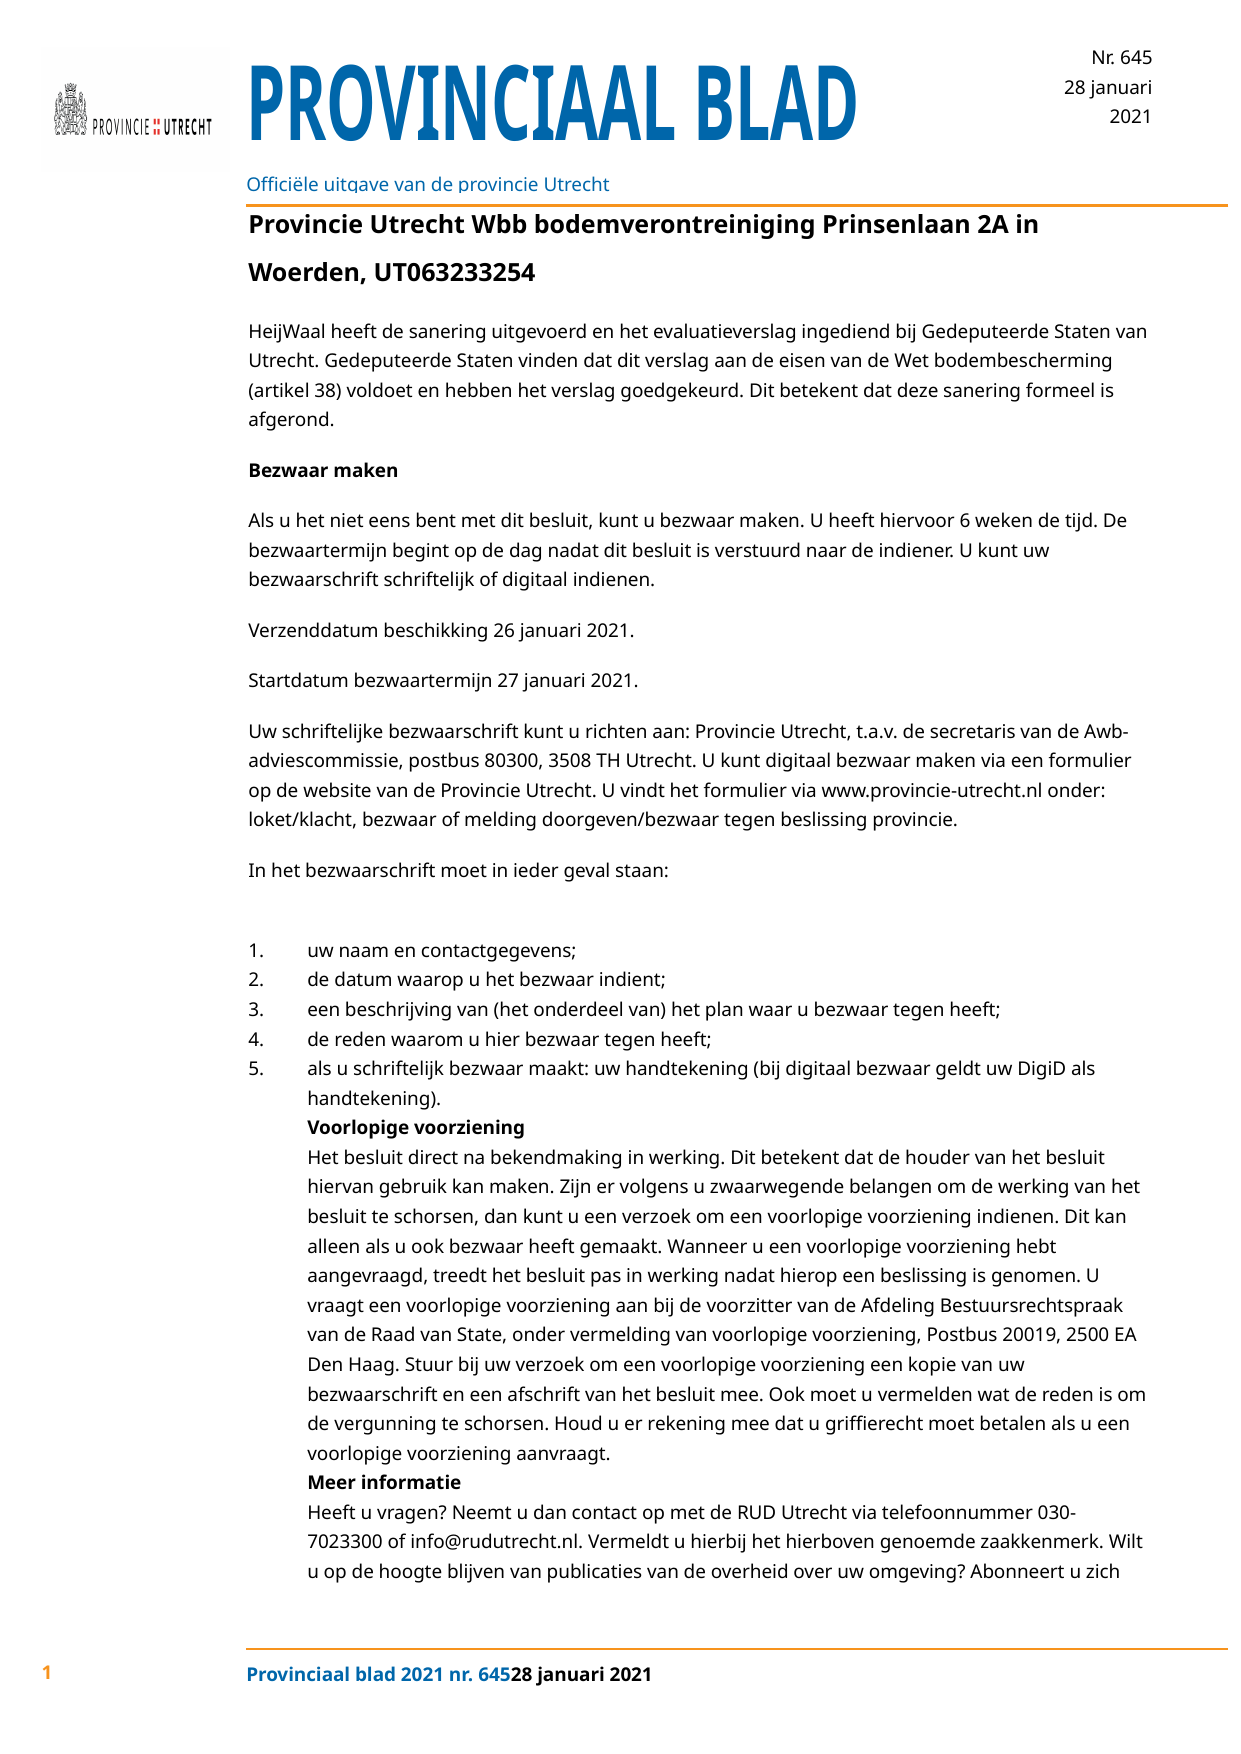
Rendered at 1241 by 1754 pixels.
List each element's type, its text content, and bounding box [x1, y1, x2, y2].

list uw naam en contactgegevens; [248, 937, 1152, 963]
list de datum waarop u het bezwaar indient; [248, 967, 1152, 992]
text HeijWaal heeft de sanering uitgevoerd en het evaluatieverslag ingediend bij Gedeputeerde Staten van Utrecht. Gedeputeerde Staten vinden dat dit verslag aan de eisen van de Wet bodembescherming (artikel 38) voldoet en hebben het verslag goedgekeurd. Dit betekent dat deze sanering formeel is afgerond. [248, 318, 1152, 432]
list als u schriftelijk bezwaar maakt: uw handtekening (bij digitaal bezwaar geldt uw DigiD als handtekening). [248, 1055, 1152, 1111]
text Startdatum bezwaartermijn 27 januari 2021. [248, 667, 1152, 693]
text Bezwaar maken [248, 457, 1152, 483]
picture [41, 47, 231, 172]
list de reden waarom u hier bezwaar tegen heeft; [248, 1026, 1152, 1052]
text In het bezwaarschrift moet in ieder geval staan: [248, 857, 1152, 883]
text Verzenddatum beschikking 26 januari 2021. [248, 617, 1152, 643]
text Provincie Utrecht Wbb bodemverontreiniging Prinsenlaan 2A in Woerden, UT063233254 [248, 207, 1152, 288]
text Als u het niet eens bent met dit besluit, kunt u bezwaar maken. U heeft hiervoor 6 weken de tijd. De bezwaartermijn begint op de dag nadat dit besluit is verstuurd naar de indiener. U kunt uw bezwaarschrift schriftelijk of digitaal indienen. [248, 507, 1152, 592]
text Uw schriftelijke bezwaarschrift kunt u richten aan: Provincie Utrecht, t.a.v. de secretaris van de Awb-adviescommissie, postbus 80300, 3508 TH Utrecht. U kunt digitaal bezwaar maken via een formulier op de website van de Provincie Utrecht. U vindt het formulier via www.provincie-utrecht.nl onder: loket/klacht, bezwaar of melding doorgeven/bezwaar tegen beslissing provincie. [248, 718, 1152, 832]
list Voorlopige voorziening [248, 1114, 1152, 1140]
list Heeft u vragen? Neemt u dan contact op met de RUD Utrecht via telefoonnummer 030-7023300 of info@rudutrecht.nl. Vermeldt u hierbij het hierboven genoemde zaakkenmerk. Wilt u op de hoogte blijven van publicaties van de overheid over uw omgeving? Abonneert u zich [248, 1499, 1152, 1584]
list een beschrijving van (het onderdeel van) het plan waar u bezwaar tegen heeft; [248, 996, 1152, 1022]
list Meer informatie [248, 1469, 1152, 1495]
list Het besluit direct na bekendmaking in werking. Dit betekent dat de houder van het besluit hiervan gebruik kan maken. Zijn er volgens u zwaarwegende belangen om de werking van het besluit te schorsen, dan kunt u een verzoek om een voorlopige voorziening indienen. Dit kan alleen als u ook bezwaar heeft gemaakt. Wanneer u een voorlopige voorziening hebt aangevraagd, treedt het besluit pas in werking nadat hierop een beslissing is genomen. U vraagt een voorlopige voorziening aan bij de voorzitter van de Afdeling Bestuursrechtspraak van de Raad van State, onder vermelding van voorlopige voorziening, Postbus 20019, 2500 EA Den Haag. Stuur bij uw verzoek om een voorlopige voorziening een kopie van uw bezwaarschrift en een afschrift van het besluit mee. Ook moet u vermelden wat de reden is om de vergunning te schorsen. Houd u er rekening mee dat u griffierecht moet betalen als u een voorlopige voorziening aanvraagt. [248, 1144, 1152, 1466]
